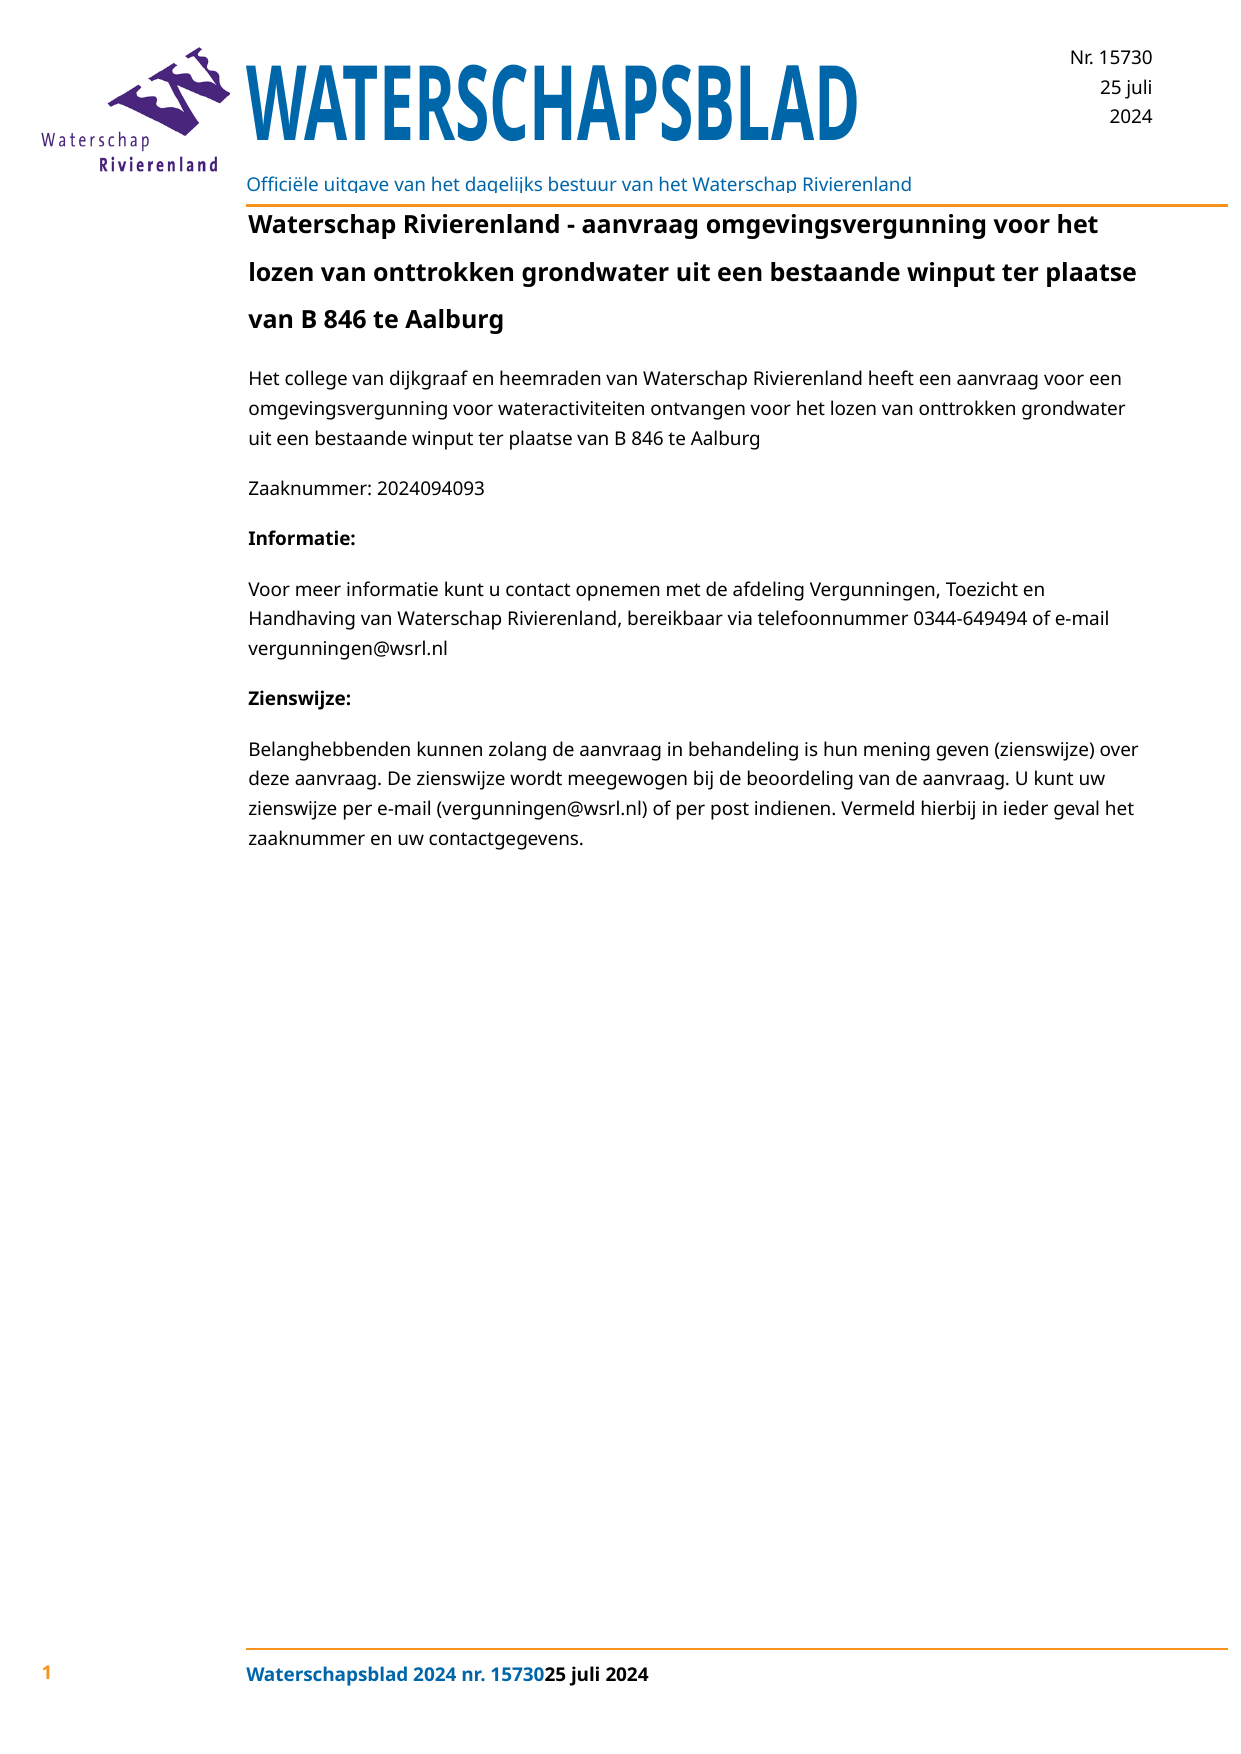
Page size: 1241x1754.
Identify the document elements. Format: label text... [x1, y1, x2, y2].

text Zaaknummer: 2024094093 [248, 475, 1152, 501]
text Belanghebbenden kunnen zolang de aanvraag in behandeling is hun mening geven (zienswijze) over deze aanvraag. De zienswijze wordt meegewogen bij de beoordeling van de aanvraag. U kunt uw zienswijze per e-mail (vergunningen@wsrl.nl) of per post indienen. Vermeld hierbij in ieder geval het zaaknummer en uw contactgegevens. [248, 736, 1152, 850]
text Zienswijze: [248, 686, 1152, 711]
text Waterschap Rivierenland - aanvraag omgevingsvergunning voor het lozen van onttrokken grondwater uit een bestaande winput ter plaatse van B 846 te Aalburg [248, 207, 1152, 336]
text Voor meer informatie kunt u contact opnemen met de afdeling Vergunningen, Toezicht en Handhaving van Waterschap Rivierenland, bereikbaar via telefoonnummer 0344-649494 of e-mail vergunningen@wsrl.nl [248, 576, 1152, 661]
text Informatie: [248, 526, 1152, 551]
picture [41, 47, 231, 172]
text Het college van dijkgraaf en heemraden van Waterschap Rivierenland heeft een aanvraag voor een omgevingsvergunning voor wateractiviteiten ontvangen voor het lozen van onttrokken grondwater uit een bestaande winput ter plaatse van B 846 te Aalburg [248, 366, 1152, 450]
